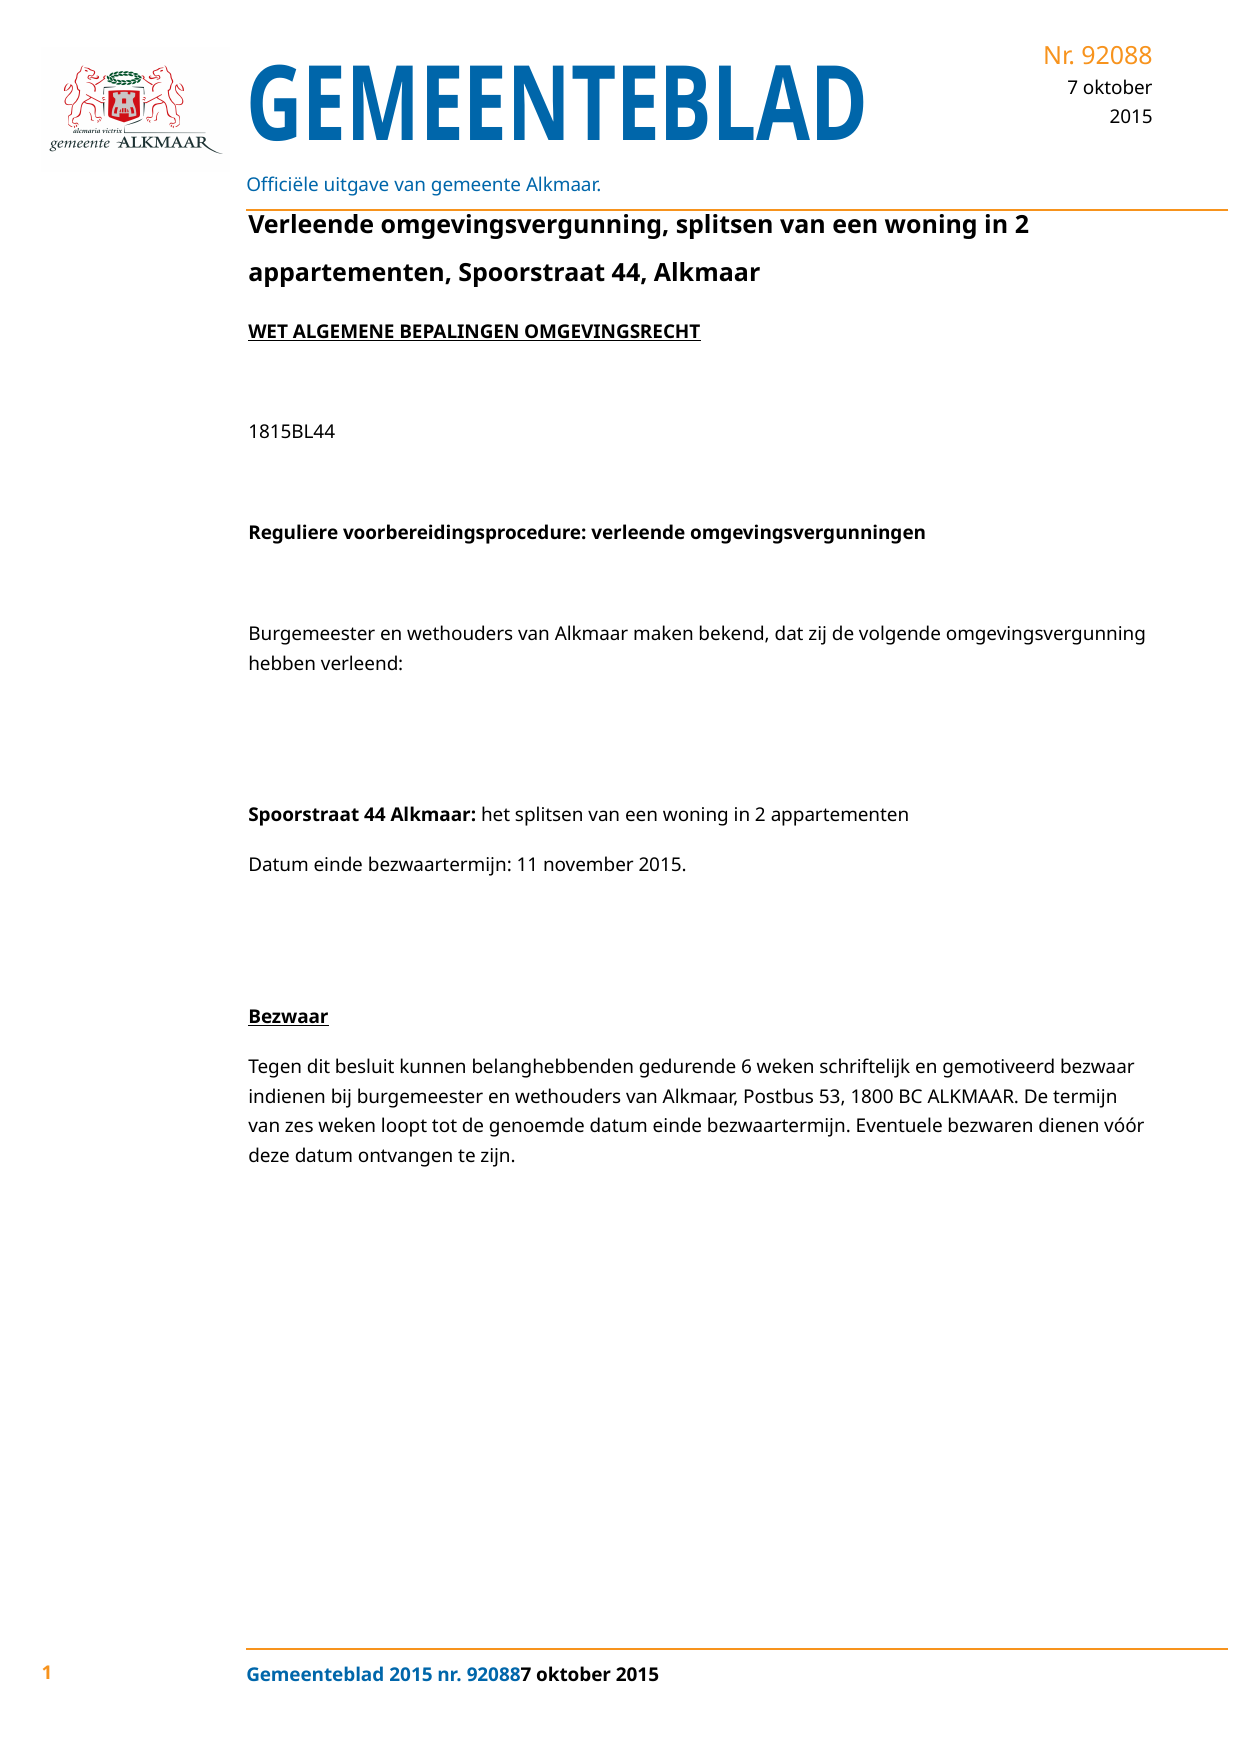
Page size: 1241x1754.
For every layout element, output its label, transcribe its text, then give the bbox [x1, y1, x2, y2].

text Reguliere voorbereidingsprocedure: verleende omgevingsvergunningen [248, 519, 1152, 545]
text Burgemeester en wethouders van Alkmaar maken bekend, dat zij de volgende omgevingsvergunning hebben verleend: [248, 620, 1152, 676]
picture [41, 47, 231, 172]
text Tegen dit besluit kunnen belanghebbenden gedurende 6 weken schriftelijk en gemotiveerd bezwaar indienen bij burgemeester en wethouders van Alkmaar, Postbus 53, 1800 BC ALKMAAR. De termijn van zes weken loopt tot de genoemde datum einde bezwaartermijn. Eventuele bezwaren dienen vóór deze datum ontvangen te zijn. [248, 1053, 1152, 1168]
text 1815BL44 [248, 419, 1152, 444]
text Spoorstraat 44 Alkmaar: het splitsen van een woning in 2 appartementen [248, 801, 1152, 827]
text Bezwaar [248, 1003, 1152, 1029]
text Verleende omgevingsvergunning, splitsen van een woning in 2 appartementen, Spoorstraat 44, Alkmaar [248, 211, 1152, 288]
text WET ALGEMENE BEPALINGEN OMGEVINGSRECHT [248, 318, 1152, 344]
text Datum einde bezwaartermijn: 11 november 2015. [248, 852, 1152, 877]
